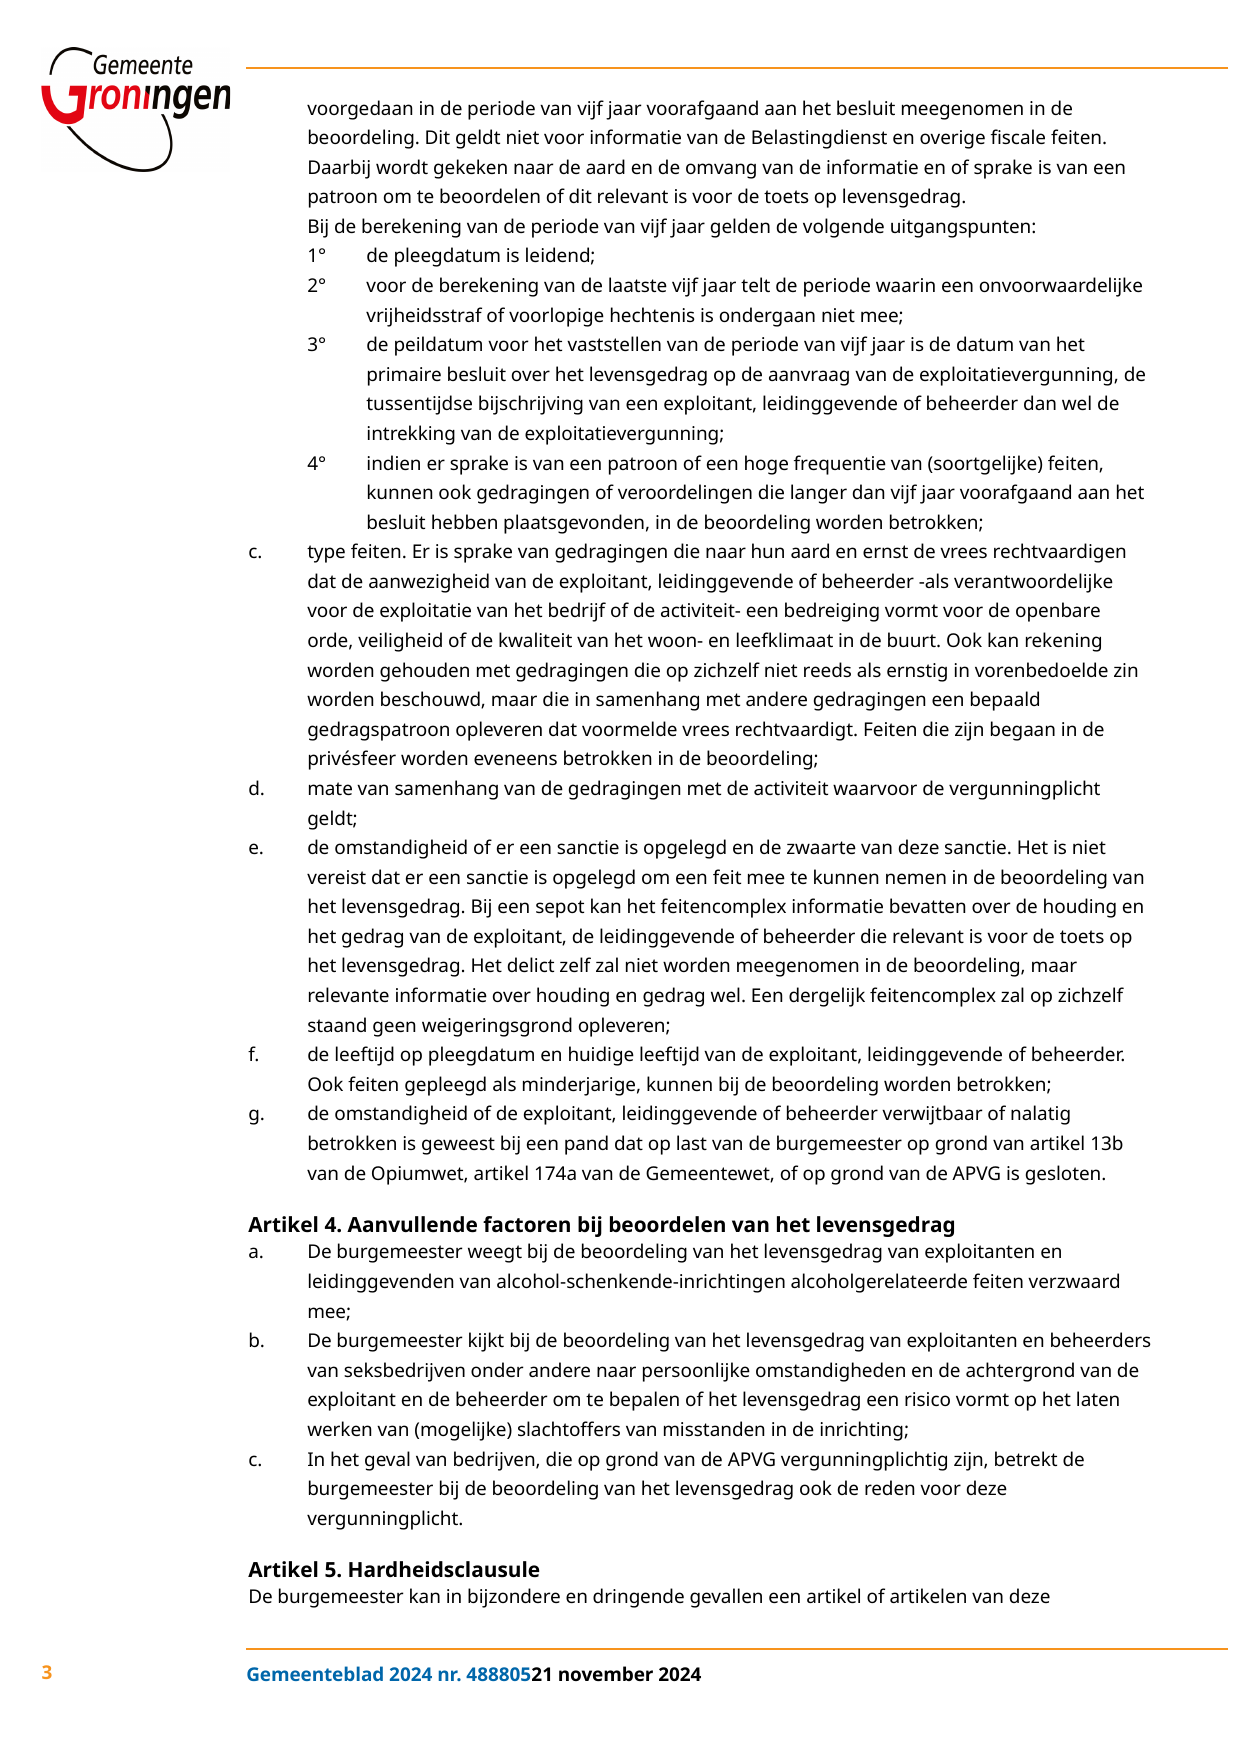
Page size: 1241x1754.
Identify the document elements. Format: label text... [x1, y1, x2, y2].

list mate van samenhang van de gedragingen met de activiteit waarvoor de vergunningplicht geldt; [248, 775, 1152, 831]
list In het geval van bedrijven, die op grond van de APVG vergunningplichtig zijn, betrekt de burgemeester bij de beoordeling van het levensgedrag ook de reden voor deze vergunningplicht. [248, 1446, 1152, 1531]
text Artikel 5. Hardheidsclausule [248, 1555, 1152, 1584]
text De burgemeester kan in bijzondere en dringende gevallen een artikel of artikelen van deze [248, 1584, 1152, 1609]
list voorgedaan in de periode van vijf jaar voorafgaand aan het besluit meegenomen in de beoordeling. Dit geldt niet voor informatie van de Belastingdienst en overige fiscale feiten. Daarbij wordt gekeken naar de aard en de omvang van de informatie en of sprake is van een patroon om te beoordelen of dit relevant is voor de toets op levensgedrag. [248, 95, 1152, 209]
list de pleegdatum is leidend; [307, 243, 1152, 268]
list indien er sprake is van een patroon of een hoge frequentie van (soortgelijke) feiten, kunnen ook gedragingen of veroordelingen die langer dan vijf jaar voorafgaand aan het besluit hebben plaatsgevonden, in de beoordeling worden betrokken; [307, 450, 1152, 535]
list de peildatum voor het vaststellen van de periode van vijf jaar is de datum van het primaire besluit over het levensgedrag op de aanvraag van de exploitatievergunning, de tussentijdse bijschrijving van een exploitant, leidinggevende of beheerder dan wel de intrekking van de exploitatievergunning; [307, 331, 1152, 446]
text Artikel 4. Aanvullende factoren bij beoordelen van het levensgedrag [248, 1210, 1152, 1239]
list de leeftijd op pleegdatum en huidige leeftijd van de exploitant, leidinggevende of beheerder. Ook feiten gepleegd als minderjarige, kunnen bij de beoordeling worden betrokken; [248, 1041, 1152, 1097]
picture [41, 47, 231, 172]
list De burgemeester kijkt bij de beoordeling van het levensgedrag van exploitanten en beheerders van seksbedrijven onder andere naar persoonlijke omstandigheden en de achtergrond van de exploitant en de beheerder om te bepalen of het levensgedrag een risico vormt op het laten werken van (mogelijke) slachtoffers van misstanden in de inrichting; [248, 1327, 1152, 1442]
list De burgemeester weegt bij de beoordeling van het levensgedrag van exploitanten en leidinggevenden van alcohol-schenkende-inrichtingen alcoholgerelateerde feiten verzwaard mee; [248, 1239, 1152, 1323]
list de omstandigheid of er een sanctie is opgelegd en de zwaarte van deze sanctie. Het is niet vereist dat er een sanctie is opgelegd om een feit mee te kunnen nemen in de beoordeling van het levensgedrag. Bij een sepot kan het feitencomplex informatie bevatten over de houding en het gedrag van de exploitant, de leidinggevende of beheerder die relevant is voor de toets op het levensgedrag. Het delict zelf zal niet worden meegenomen in de beoordeling, maar relevante informatie over houding en gedrag wel. Een dergelijk feitencomplex zal op zichzelf staand geen weigeringsgrond opleveren; [248, 834, 1152, 1038]
list de omstandigheid of de exploitant, leidinggevende of beheerder verwijtbaar of nalatig betrokken is geweest bij een pand dat op last van de burgemeester op grond van artikel 13b van de Opiumwet, artikel 174a van de Gemeentewet, of op grond van de APVG is gesloten. [248, 1101, 1152, 1186]
list Bij de berekening van de periode van vijf jaar gelden de volgende uitgangspunten: [248, 213, 1152, 239]
list type feiten. Er is sprake van gedragingen die naar hun aard en ernst de vrees rechtvaardigen dat de aanwezigheid van de exploitant, leidinggevende of beheerder -als verantwoordelijke voor de exploitatie van het bedrijf of de activiteit- een bedreiging vormt voor de openbare orde, veiligheid of de kwaliteit van het woon- en leefklimaat in de buurt. Ook kan rekening worden gehouden met gedragingen die op zichzelf niet reeds als ernstig in vorenbedoelde zin worden beschouwd, maar die in samenhang met andere gedragingen een bepaald gedragspatroon opleveren dat voormelde vrees rechtvaardigt. Feiten die zijn begaan in de privésfeer worden eveneens betrokken in de beoordeling; [248, 538, 1152, 771]
list voor de berekening van de laatste vijf jaar telt de periode waarin een onvoorwaardelijke vrijheidsstraf of voorlopige hechtenis is ondergaan niet mee; [307, 272, 1152, 328]
